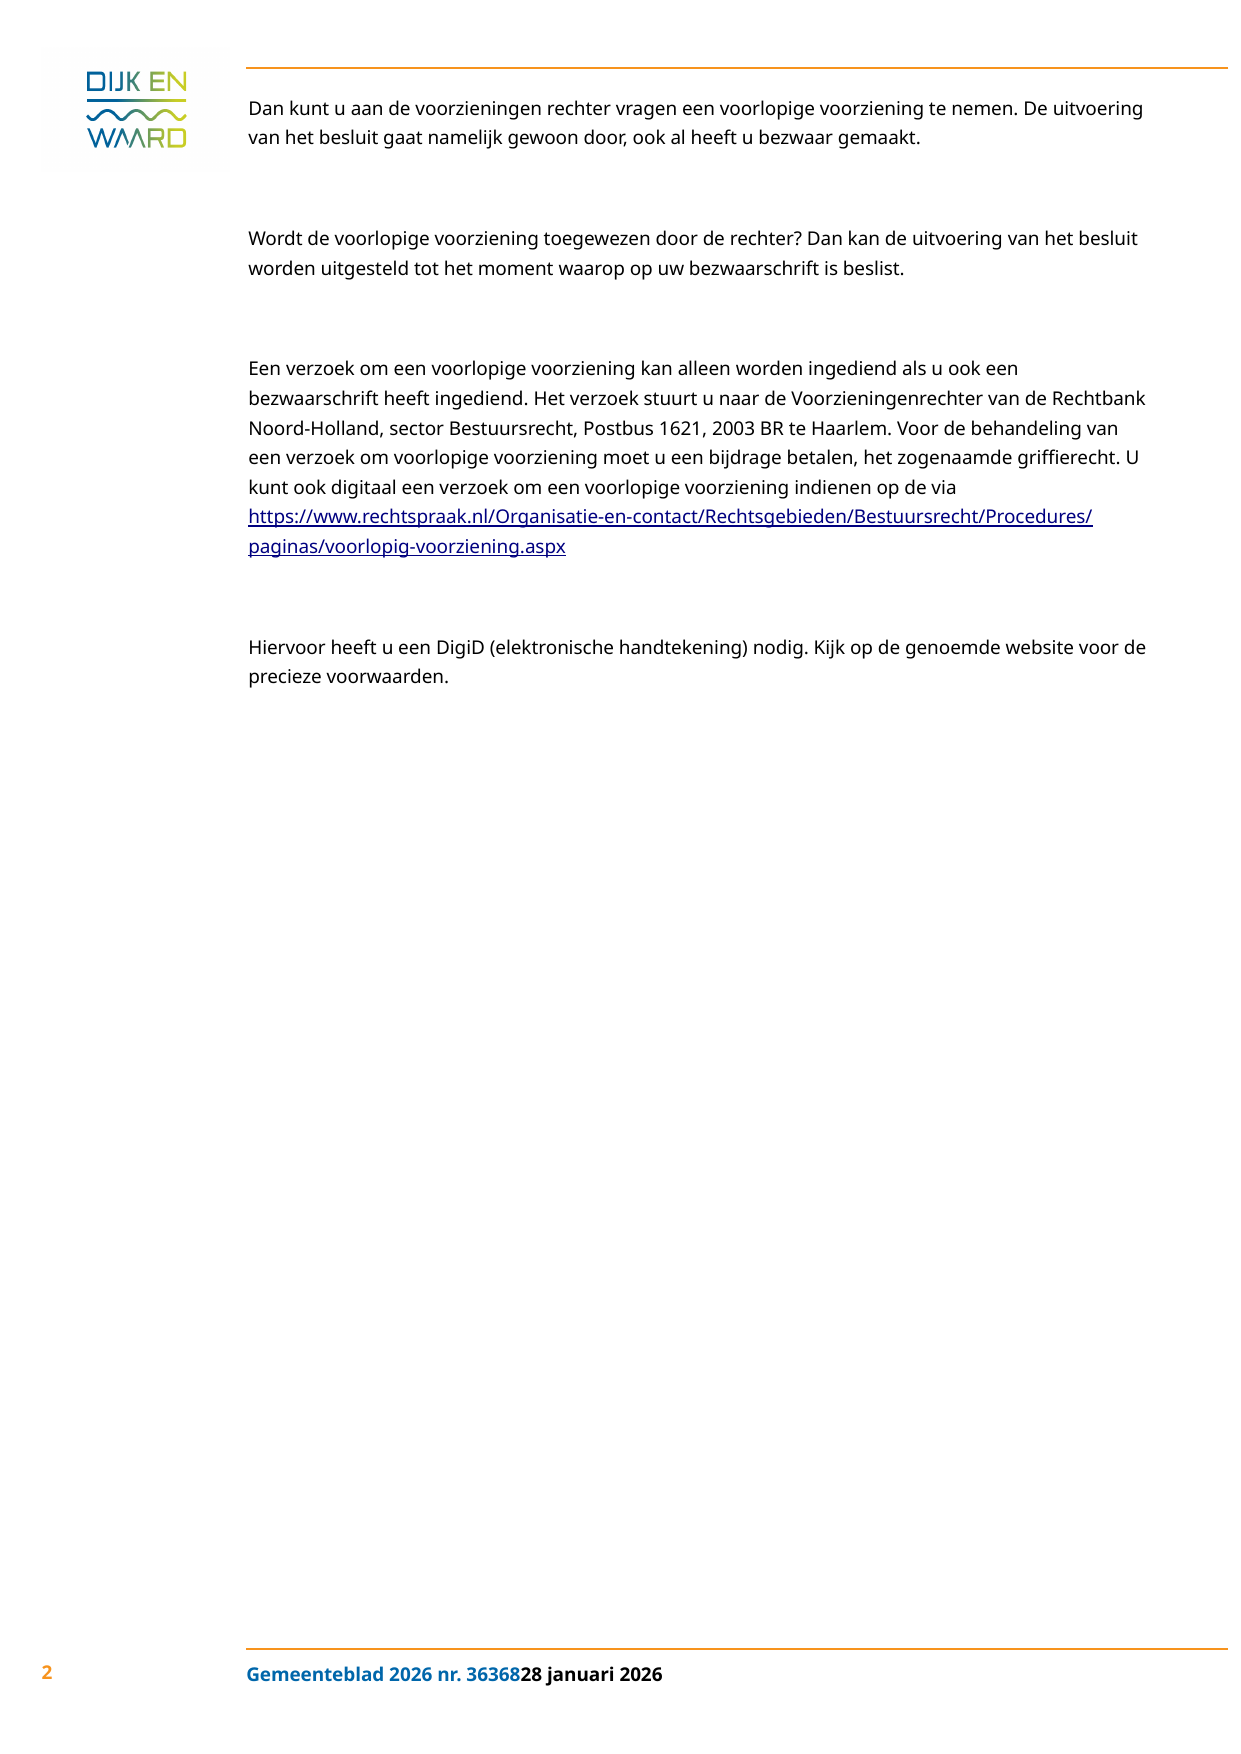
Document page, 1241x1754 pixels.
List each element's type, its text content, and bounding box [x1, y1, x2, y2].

picture [41, 47, 231, 172]
text Hiervoor heeft u een DigiD (elektronische handtekening) nodig. Kijk op de genoemde website voor de precieze voorwaarden. [248, 634, 1152, 689]
text Wordt de voorlopige voorziening toegewezen door de rechter? Dan kan de uitvoering van het besluit worden uitgesteld tot het moment waarop op uw bezwaarschrift is beslist. [248, 225, 1152, 281]
text Dan kunt u aan de voorzieningen rechter vragen een voorlopige voorziening te nemen. De uitvoering van het besluit gaat namelijk gewoon door, ook al heeft u bezwaar gemaakt. [248, 95, 1152, 150]
text Een verzoek om een voorlopige voorziening kan alleen worden ingediend als u ook een bezwaarschrift heeft ingediend. Het verzoek stuurt u naar de Voorzieningenrechter van de Rechtbank Noord-Holland, sector Bestuursrecht, Postbus 1621, 2003 BR te Haarlem. Voor de behandeling van een verzoek om voorlopige voorziening moet u een bijdrage betalen, het zogenaamde griffierecht. U kunt ook digitaal een verzoek om een voorlopige voorziening indienen op de via https://www.rechtspraak.nl/Organisatie-en-contact/Rechtsgebieden/Bestuursrecht/Procedures/paginas/voorlopig-voorziening.aspx [248, 356, 1152, 559]
